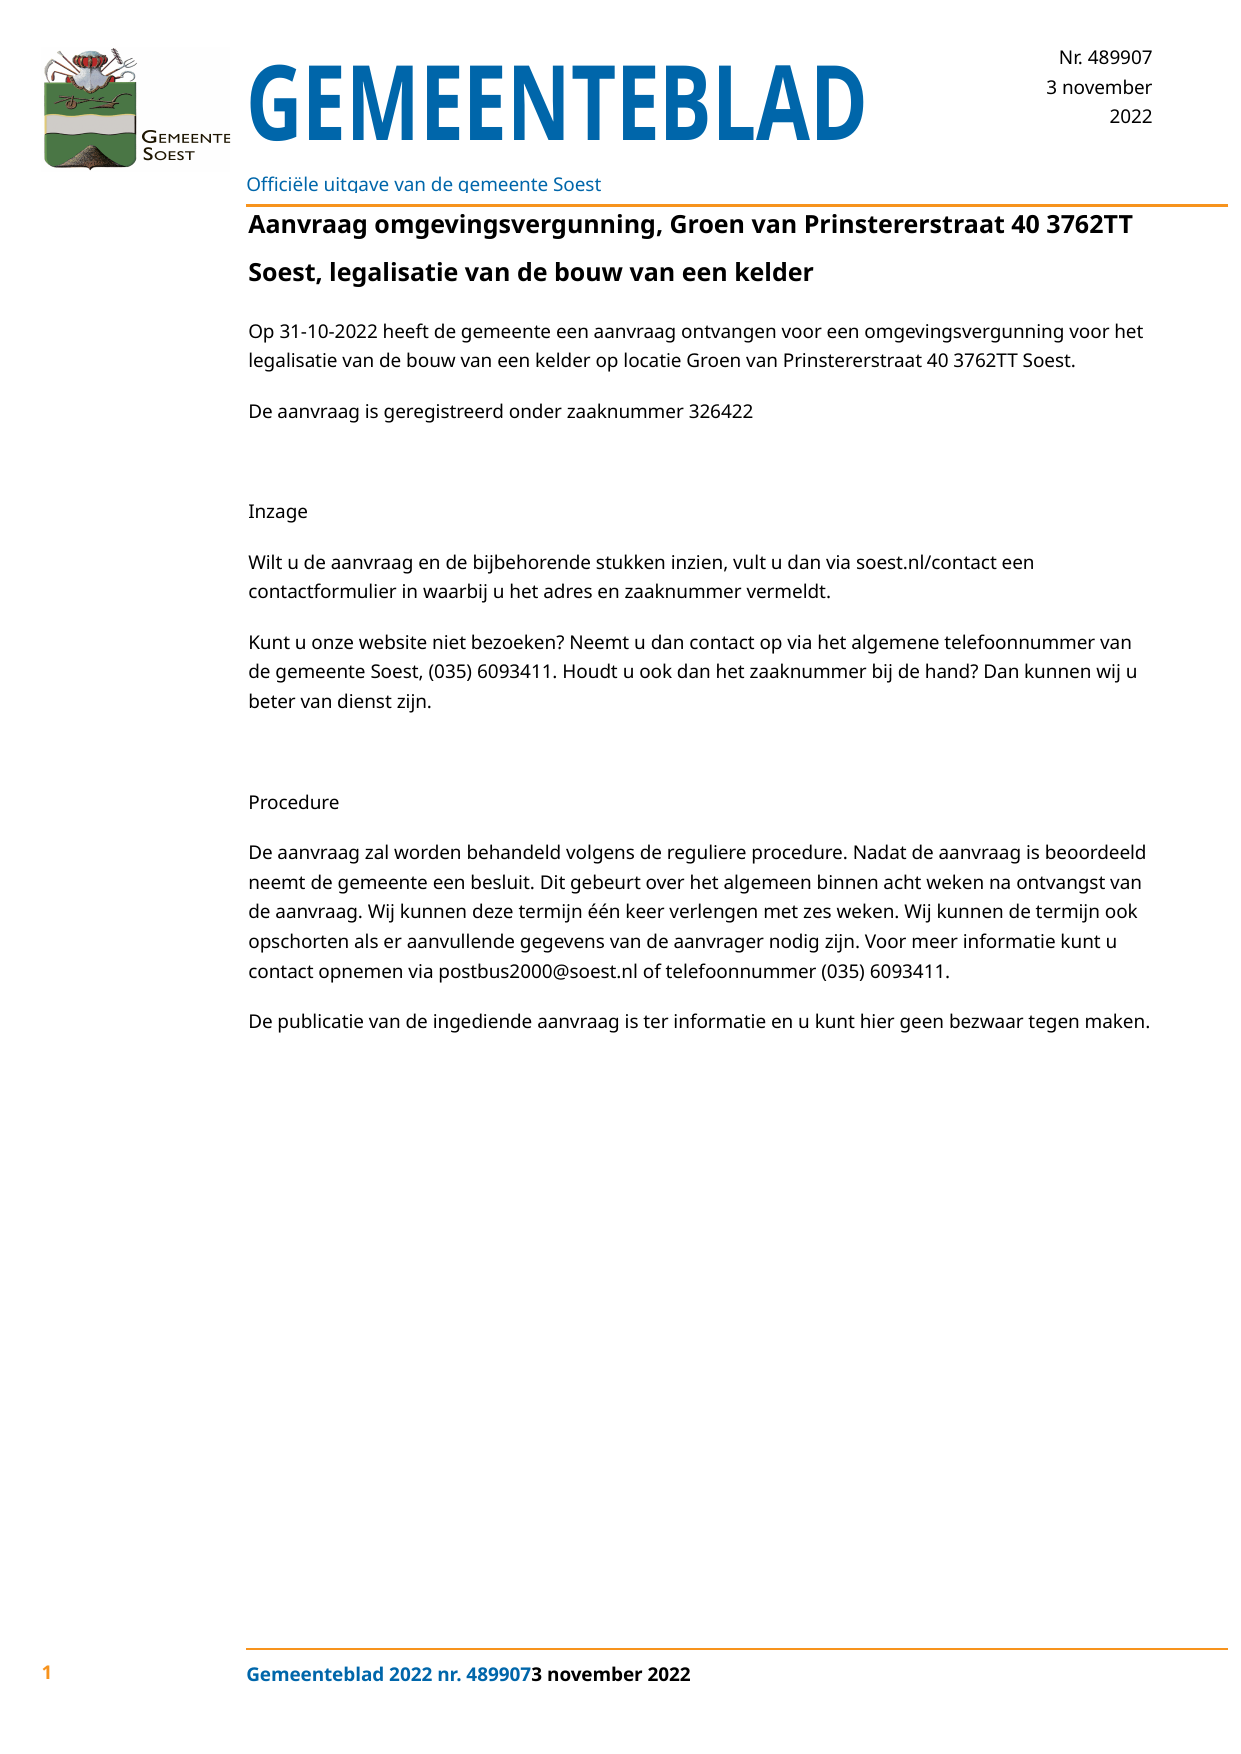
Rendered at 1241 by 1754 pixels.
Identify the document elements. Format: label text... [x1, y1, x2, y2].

text De publicatie van de ingediende aanvraag is ter informatie en u kunt hier geen bezwaar tegen maken. [248, 1008, 1152, 1034]
picture [41, 47, 231, 172]
text Wilt u de aanvraag en de bijbehorende stukken inzien, vult u dan via soest.nl/contact een contactformulier in waarbij u het adres en zaaknummer vermeldt. [248, 549, 1152, 604]
text Procedure [248, 789, 1152, 815]
text De aanvraag is geregistreerd onder zaaknummer 326422 [248, 398, 1152, 424]
text Inzage [248, 499, 1152, 524]
text De aanvraag zal worden behandeld volgens de reguliere procedure. Nadat de aanvraag is beoordeeld neemt de gemeente een besluit. Dit gebeurt over het algemeen binnen acht weken na ontvangst van de aanvraag. Wij kunnen deze termijn één keer verlengen met zes weken. Wij kunnen de termijn ook opschorten als er aanvullende gegevens van de aanvrager nodig zijn. Voor meer informatie kunt u contact opnemen via postbus2000@soest.nl of telefoonnummer (035) 6093411. [248, 839, 1152, 984]
text Aanvraag omgevingsvergunning, Groen van Prinstererstraat 40 3762TT Soest, legalisatie van de bouw van een kelder [248, 207, 1152, 288]
text Kunt u onze website niet bezoeken? Neemt u dan contact op via het algemene telefoonnummer van de gemeente Soest, (035) 6093411. Houdt u ook dan het zaaknummer bij de hand? Dan kunnen wij u beter van dienst zijn. [248, 629, 1152, 714]
text Op 31-10-2022 heeft de gemeente een aanvraag ontvangen voor een omgevingsvergunning voor het legalisatie van de bouw van een kelder op locatie Groen van Prinstererstraat 40 3762TT Soest. [248, 318, 1152, 373]
